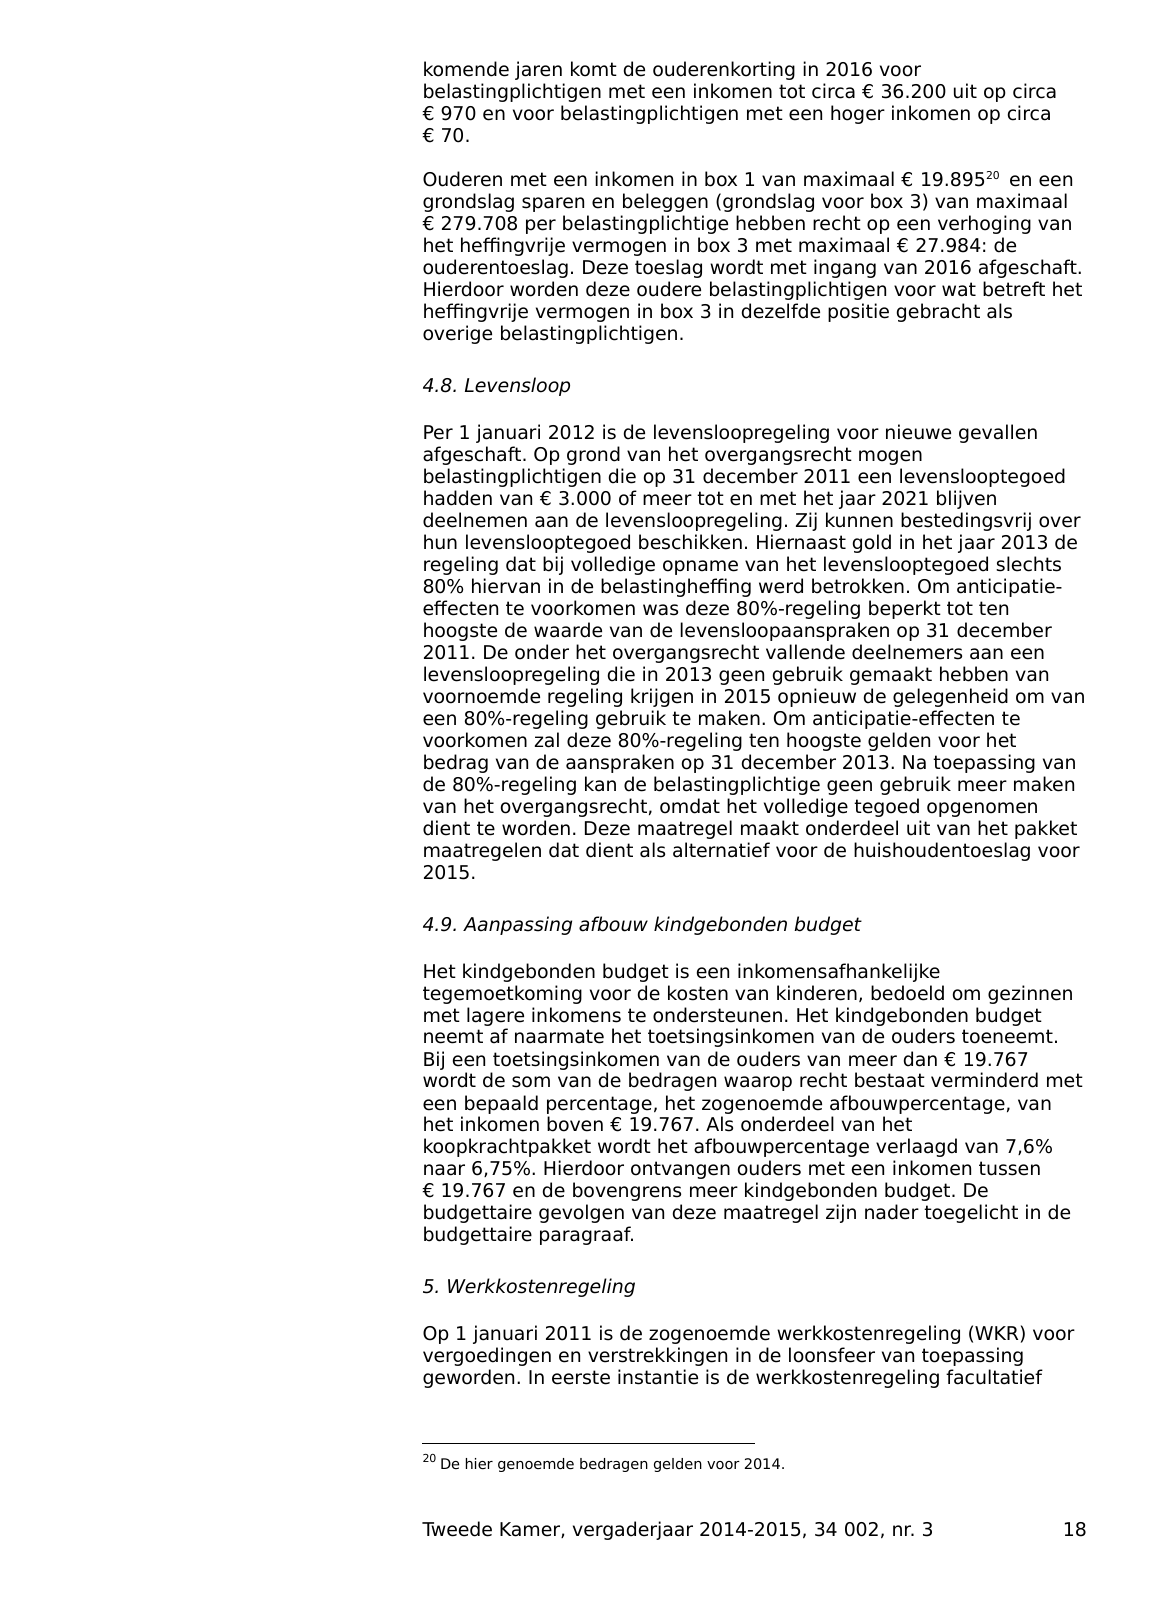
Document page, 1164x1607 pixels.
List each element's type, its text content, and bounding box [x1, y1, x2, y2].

text De hier genoemde bedragen gelden voor 2014. [422, 1452, 1087, 1474]
text komende jaren komt de ouderenkorting in 2016 voor belastingplichtigen met een inkomen tot circa € 36.200 uit op circa € 970 en voor belastingplichtigen met een hoger inkomen op circa € 70. [422, 59, 1087, 147]
subtitle 4.9. Aanpassing afbouw kindgebonden budget [422, 913, 1087, 936]
text Ouderen met een inkomen in box 1 van maximaal € 19.895 en een grondslag sparen en beleggen (grondslag voor box 3) van maximaal € 279.708 per belastingplichtige hebben recht op een verhoging van het heffingvrije vermogen in box 3 met maximaal € 27.984: de ouderentoeslag. Deze toeslag wordt met ingang van 2016 afgeschaft. Hierdoor worden deze oudere belastingplichtigen voor wat betreft het heffingvrije vermogen in box 3 in dezelfde positie gebracht als overige belastingplichtigen. [422, 169, 1087, 345]
text Op 1 januari 2011 is de zogenoemde werkkostenregeling (WKR) voor vergoedingen en verstrekkingen in de loonsfeer van toepassing geworden. In eerste instantie is de werkkostenregeling facultatief [422, 1323, 1087, 1389]
text Het kindgebonden budget is een inkomensafhankelijke tegemoetkoming voor de kosten van kinderen, bedoeld om gezinnen met lagere inkomens te ondersteunen. Het kindgebonden budget neemt af naarmate het toetsingsinkomen van de ouders toeneemt. Bij een toetsingsinkomen van de ouders van meer dan € 19.767 wordt de som van de bedragen waarop recht bestaat verminderd met een bepaald percentage, het zogenoemde afbouwpercentage, van het inkomen boven € 19.767. Als onderdeel van het koopkrachtpakket wordt het afbouwpercentage verlaagd van 7,6% naar 6,75%. Hierdoor ontvangen ouders met een inkomen tussen € 19.767 en de bovengrens meer kindgebonden budget. De budgettaire gevolgen van deze maatregel zijn nader toegelicht in de budgettaire paragraaf. [422, 961, 1087, 1246]
subtitle 5. Werkkostenregeling [422, 1276, 1087, 1298]
subtitle 4.8. Levensloop [422, 375, 1087, 397]
text Per 1 januari 2012 is de levensloopregeling voor nieuwe gevallen afgeschaft. Op grond van het overgangsrecht mogen belastingplichtigen die op 31 december 2011 een levenslooptegoed hadden van € 3.000 of meer tot en met het jaar 2021 blijven deelnemen aan de levensloopregeling. Zij kunnen bestedingsvrij over hun levenslooptegoed beschikken. Hiernaast gold in het jaar 2013 de regeling dat bij volledige opname van het levenslooptegoed slechts 80% hiervan in de belastingheffing werd betrokken. Om anticipatie-effecten te voorkomen was deze 80%-regeling beperkt tot ten hoogste de waarde van de levensloopaanspraken op 31 december 2011. De onder het overgangsrecht vallende deelnemers aan een levensloopregeling die in 2013 geen gebruik gemaakt hebben van voornoemde regeling krijgen in 2015 opnieuw de gelegenheid om van een 80%-regeling gebruik te maken. Om anticipatie-effecten te voorkomen zal deze 80%-regeling ten hoogste gelden voor het bedrag van de aanspraken op 31 december 2013. Na toepassing van de 80%-regeling kan de belastingplichtige geen gebruik meer maken van het overgangsrecht, omdat het volledige tegoed opgenomen dient te worden. Deze maatregel maakt onderdeel uit van het pakket maatregelen dat dient als alternatief voor de huishoudentoeslag voor 2015. [422, 422, 1087, 883]
